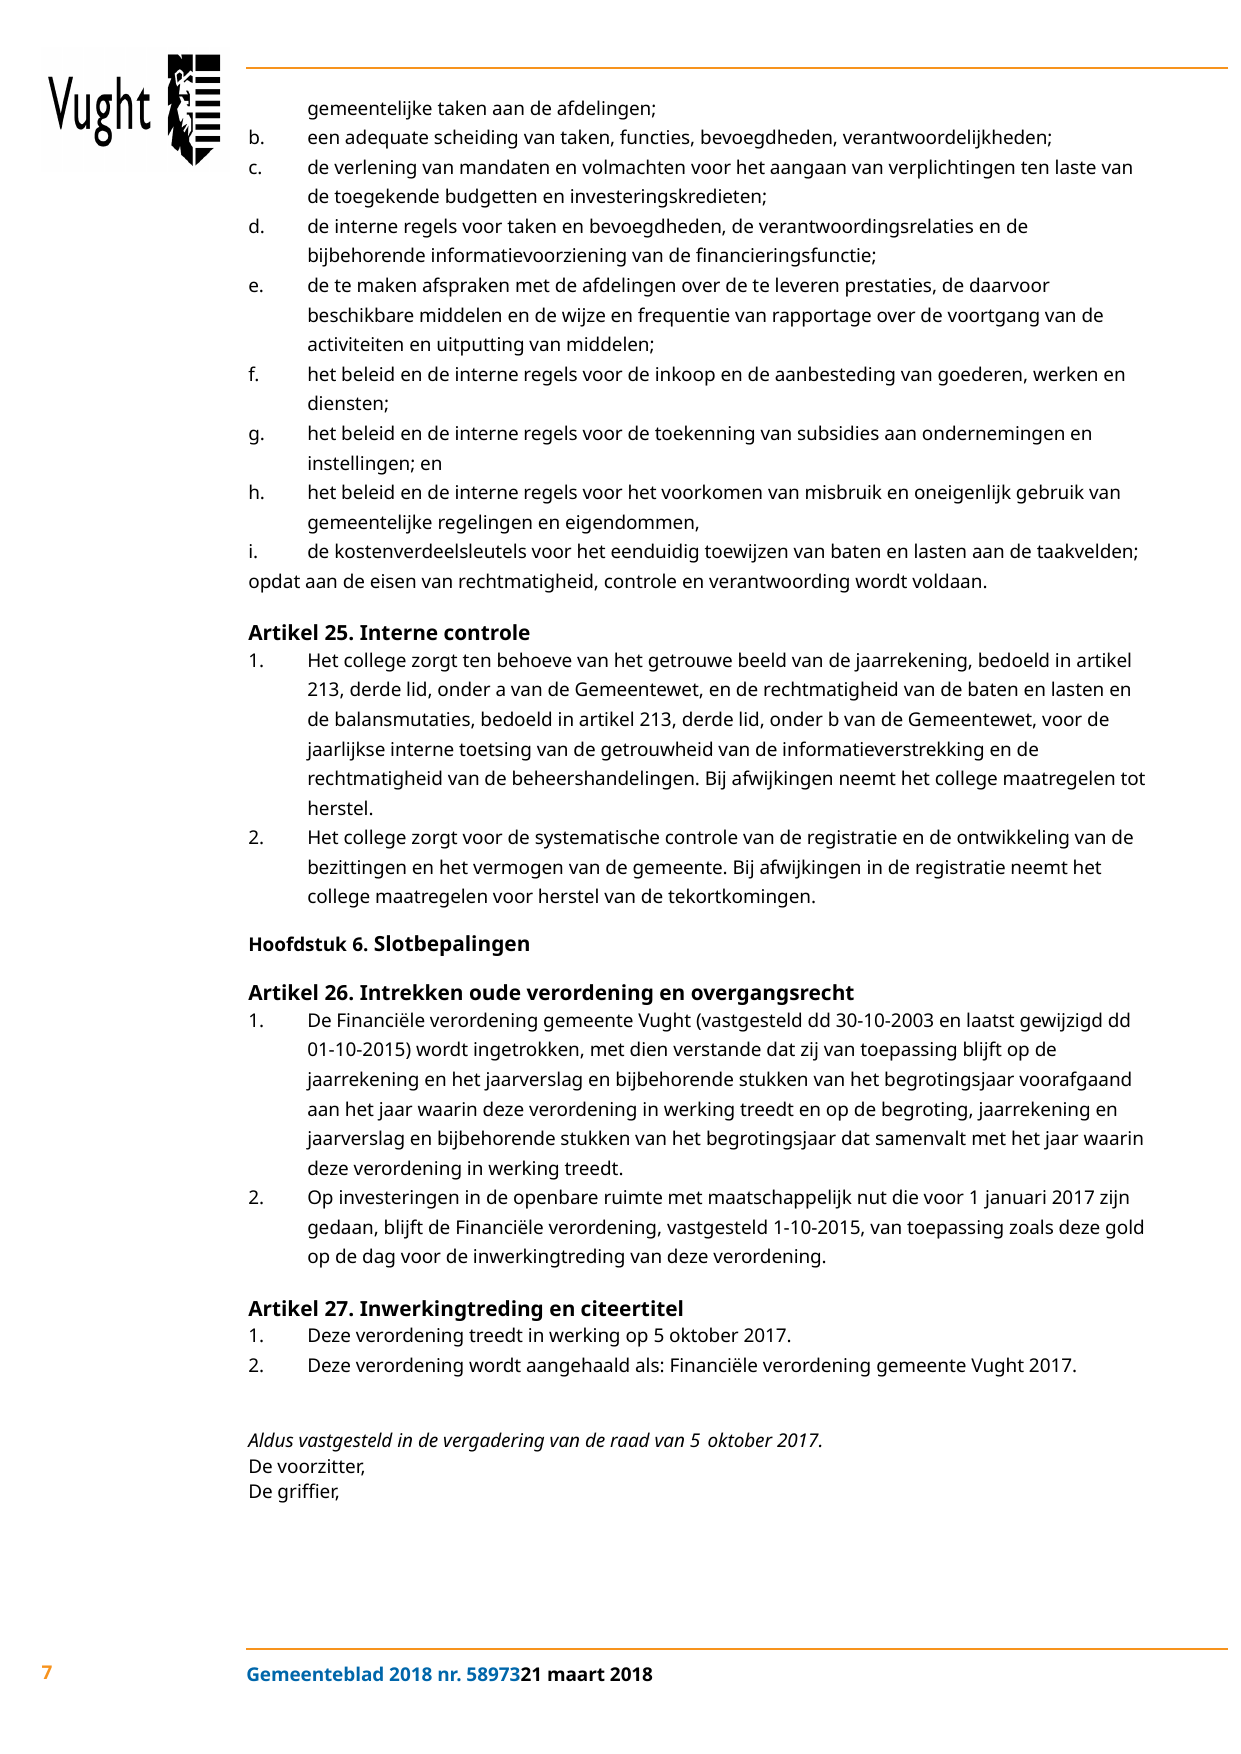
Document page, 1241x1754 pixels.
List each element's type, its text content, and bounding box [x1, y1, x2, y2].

list de te maken afspraken met de afdelingen over de te leveren prestaties, de daarvoor beschikbare middelen en de wijze en frequentie van rapportage over de voortgang van de activiteiten en uitputting van middelen; [248, 272, 1152, 357]
list Het college zorgt voor de systematische controle van de registratie en de ontwikkeling van de bezittingen en het vermogen van de gemeente. Bij afwijkingen in de registratie neemt het college maatregelen voor herstel van de tekortkomingen. [248, 824, 1152, 909]
text Artikel 26. Intrekken oude verordening en overgangsrecht [248, 978, 1152, 1007]
list het beleid en de interne regels voor het voorkomen van misbruik en oneigenlijk gebruik van gemeentelijke regelingen en eigendommen, [248, 479, 1152, 535]
text De voorzitter, [248, 1453, 1152, 1479]
list Deze verordening treedt in werking op 5 oktober 2017. [248, 1322, 1152, 1348]
list de kostenverdeelsleutels voor het eenduidig toewijzen van baten en lasten aan de taakvelden; [248, 538, 1152, 564]
list het beleid en de interne regels voor de inkoop en de aanbesteding van goederen, werken en diensten; [248, 361, 1152, 416]
text Artikel 27. Inwerkingtreding en citeertitel [248, 1294, 1152, 1322]
picture [41, 47, 231, 172]
text Artikel 25. Interne controle [248, 618, 1152, 647]
list de interne regels voor taken en bevoegdheden, de verantwoordingsrelaties en de bijbehorende informatievoorziening van de financieringsfunctie; [248, 213, 1152, 268]
text Aldus vastgesteld in de vergadering van de raad van 5 oktober 2017. [248, 1427, 1152, 1453]
list Deze verordening wordt aangehaald als: Financiële verordening gemeente Vught 2017. [248, 1352, 1152, 1378]
list Het college zorgt ten behoeve van het getrouwe beeld van de jaarrekening, bedoeld in artikel 213, derde lid, onder a van de Gemeentewet, en de rechtmatigheid van de baten en lasten en de balansmutaties, bedoeld in artikel 213, derde lid, onder b van de Gemeentewet, voor de jaarlijkse interne toetsing van de getrouwheid van de informatieverstrekking en de rechtmatigheid van de beheershandelingen. Bij afwijkingen neemt het college maatregelen tot herstel. [248, 647, 1152, 821]
text De griffier, [248, 1479, 1152, 1504]
list het beleid en de interne regels voor de toekenning van subsidies aan ondernemingen en instellingen; en [248, 420, 1152, 476]
list een adequate scheiding van taken, functies, bevoegdheden, verantwoordelijkheden; [248, 124, 1152, 150]
text opdat aan de eisen van rechtmatigheid, controle en verantwoording wordt voldaan. [248, 568, 1152, 594]
list gemeentelijke taken aan de afdelingen; [248, 95, 1152, 121]
text Hoofdstuk 6. Slotbepalingen [248, 929, 1152, 958]
list Op investeringen in de openbare ruimte met maatschappelijk nut die voor 1 januari 2017 zijn gedaan, blijft de Financiële verordening, vastgesteld 1-10-2015, van toepassing zoals deze gold op de dag voor de inwerkingtreding van deze verordening. [248, 1184, 1152, 1269]
list de verlening van mandaten en volmachten voor het aangaan van verplichtingen ten laste van de toegekende budgetten en investeringskredieten; [248, 154, 1152, 209]
list De Financiële verordening gemeente Vught (vastgesteld dd 30-10-2003 en laatst gewijzigd dd 01-10-2015) wordt ingetrokken, met dien verstande dat zij van toepassing blijft op de jaarrekening en het jaarverslag en bijbehorende stukken van het begrotingsjaar voorafgaand aan het jaar waarin deze verordening in werking treedt en op de begroting, jaarrekening en jaarverslag en bijbehorende stukken van het begrotingsjaar dat samenvalt met het jaar waarin deze verordening in werking treedt. [248, 1007, 1152, 1181]
